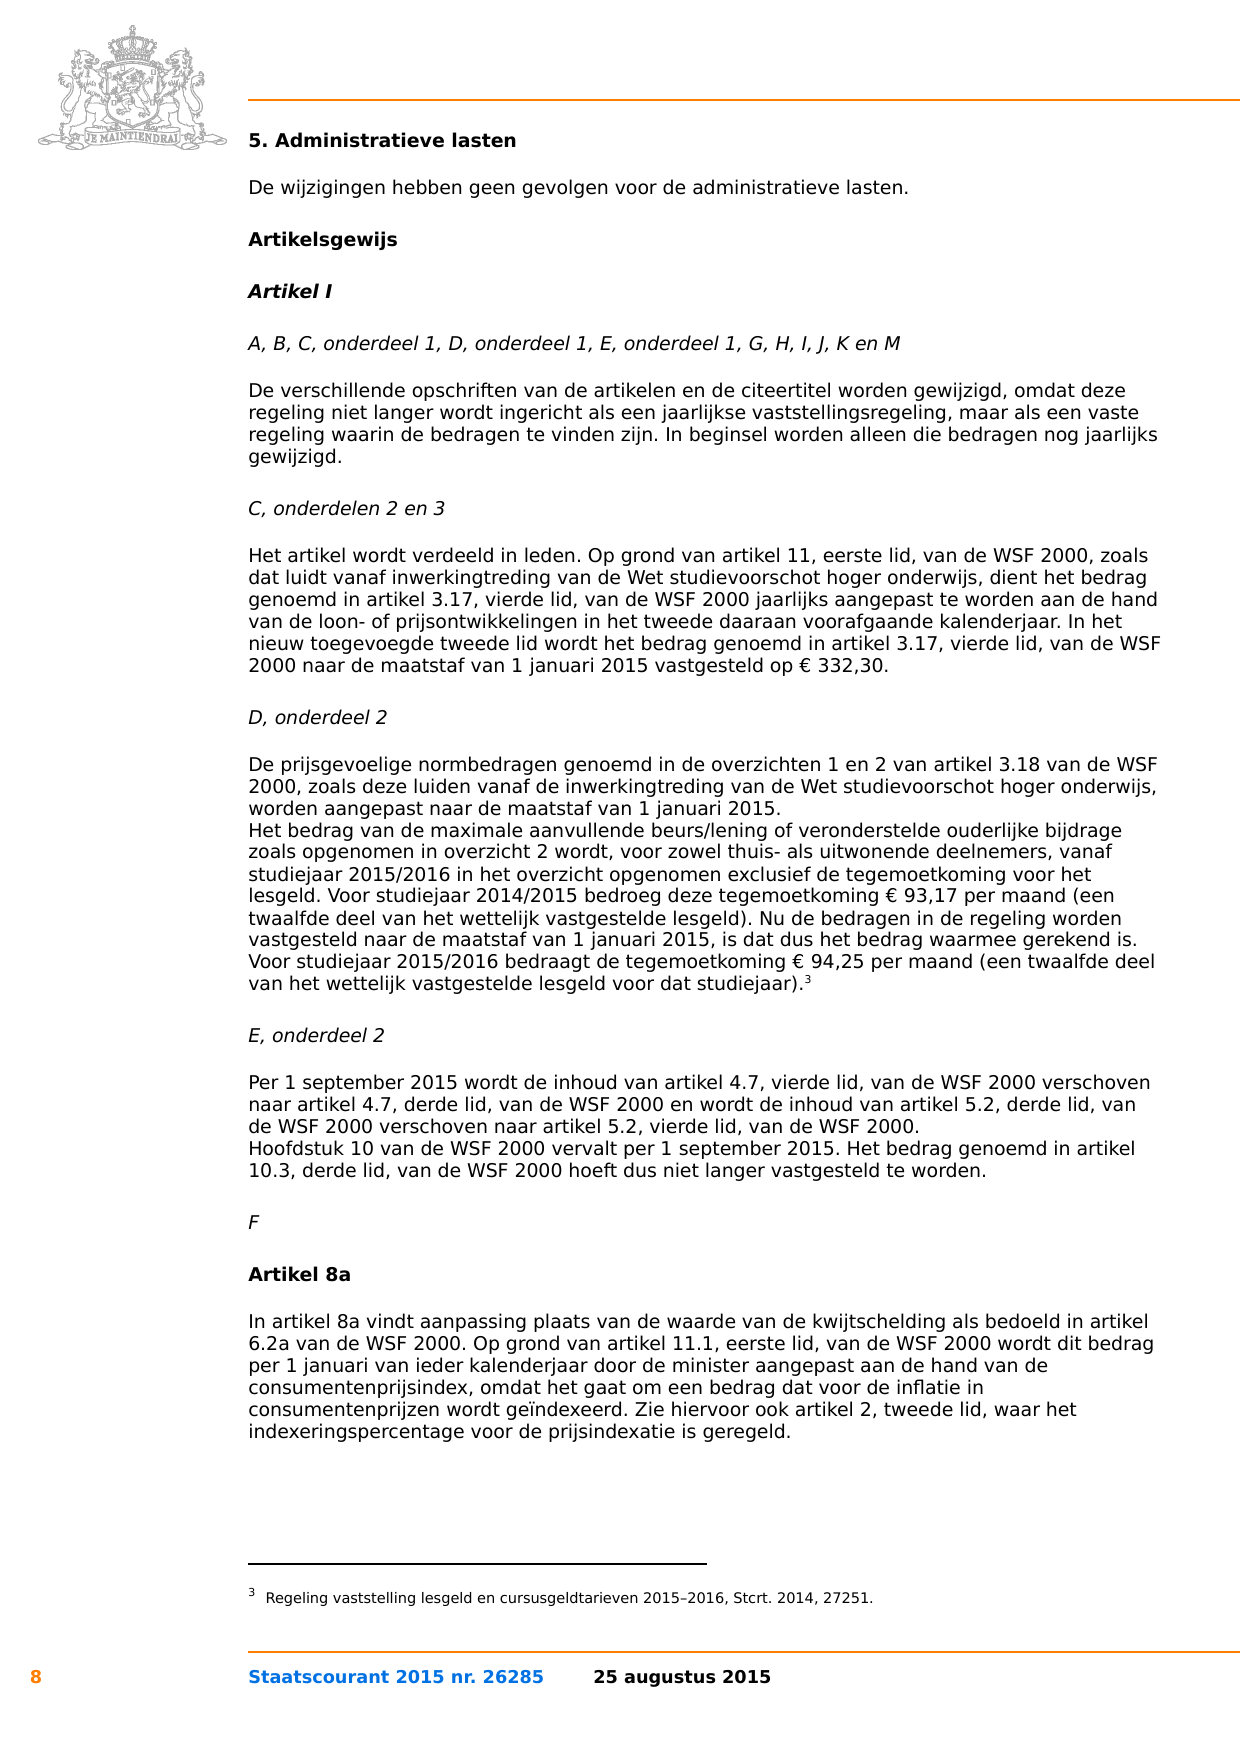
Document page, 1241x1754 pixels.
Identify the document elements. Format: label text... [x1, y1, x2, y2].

subtitle D, onderdeel 2 [248, 707, 1163, 728]
subtitle C, onderdelen 2 en 3 [248, 498, 1163, 520]
text In artikel 8a vindt aanpassing plaats van de waarde van de kwijtschelding als bedoeld in artikel 6.2a van de WSF 2000. Op grond van artikel 11.1, eerste lid, van de WSF 2000 wordt dit bedrag per 1 januari van ieder kalenderjaar door de minister aangepast aan de hand van de consumentenprijsindex, omdat het gaat om een bedrag dat voor de inflatie in consumentenprijzen wordt geïndexeerd. Zie hiervoor ook artikel 2, tweede lid, waar het indexeringspercentage voor de prijsindexatie is geregeld. [248, 1311, 1163, 1443]
subtitle Artikel 8a [248, 1264, 1163, 1286]
subtitle E, onderdeel 2 [248, 1025, 1163, 1047]
subtitle 5. Administratieve lasten [248, 130, 1163, 152]
text De wijzigingen hebben geen gevolgen voor de administratieve lasten. [248, 177, 1163, 199]
text De prijsgevoelige normbedragen genoemd in de overzichten 1 en 2 van artikel 3.18 van de WSF 2000, zoals deze luiden vanaf de inwerkingtreding van de Wet studievoorschot hoger onderwijs, worden aangepast naar de maatstaf van 1 januari 2015. [248, 753, 1163, 819]
text De verschillende opschriften van de artikelen en de citeertitel worden gewijzigd, omdat deze regeling niet langer wordt ingericht als een jaarlijkse vaststellingsregeling, maar als een vaste regeling waarin de bedragen te vinden zijn. In beginsel worden alleen die bedragen nog jaarlijks gewijzigd. [248, 380, 1163, 468]
text Het bedrag van de maximale aanvullende beurs/lening of veronderstelde ouderlijke bijdrage zoals opgenomen in overzicht 2 wordt, voor zowel thuis- als uitwonende deelnemers, vanaf studiejaar 2015/2016 in het overzicht opgenomen exclusief de tegemoetkoming voor het lesgeld. Voor studiejaar 2014/2015 bedroeg deze tegemoetkoming € 93,17 per maand (een twaalfde deel van het wettelijk vastgestelde lesgeld). Nu de bedragen in de regeling worden vastgesteld naar de maatstaf van 1 januari 2015, is dat dus het bedrag waarmee gerekend is. Voor studiejaar 2015/2016 bedraagt de tegemoetkoming € 94,25 per maand (een twaalfde deel van het wettelijk vastgestelde lesgeld voor dat studiejaar). [248, 819, 1163, 995]
picture [38, 25, 227, 150]
text Regeling vaststelling lesgeld en cursusgeldtarieven 2015–2016, Stcrt. 2014, 27251. [248, 1586, 1163, 1608]
text Per 1 september 2015 wordt de inhoud van artikel 4.7, vierde lid, van de WSF 2000 verschoven naar artikel 4.7, derde lid, van de WSF 2000 en wordt de inhoud van artikel 5.2, derde lid, van de WSF 2000 verschoven naar artikel 5.2, vierde lid, van de WSF 2000. [248, 1072, 1163, 1138]
text Het artikel wordt verdeeld in leden. Op grond van artikel 11, eerste lid, van de WSF 2000, zoals dat luidt vanaf inwerkingtreding van de Wet studievoorschot hoger onderwijs, dient het bedrag genoemd in artikel 3.17, vierde lid, van de WSF 2000 jaarlijks aangepast te worden aan de hand van de loon- of prijsontwikkelingen in het tweede daaraan voorafgaande kalenderjaar. In het nieuw toegevoegde tweede lid wordt het bedrag genoemd in artikel 3.17, vierde lid, van de WSF 2000 naar de maatstaf van 1 januari 2015 vastgesteld op € 332,30. [248, 545, 1163, 677]
text Hoofdstuk 10 van de WSF 2000 vervalt per 1 september 2015. Het bedrag genoemd in artikel 10.3, derde lid, van de WSF 2000 hoeft dus niet langer vastgesteld te worden. [248, 1138, 1163, 1182]
subtitle A, B, C, onderdeel 1, D, onderdeel 1, E, onderdeel 1, G, H, I, J, K en M [248, 333, 1163, 355]
subtitle Artikelsgewijs [248, 229, 1163, 251]
subtitle Artikel I [248, 281, 1163, 303]
subtitle F [248, 1212, 1163, 1234]
